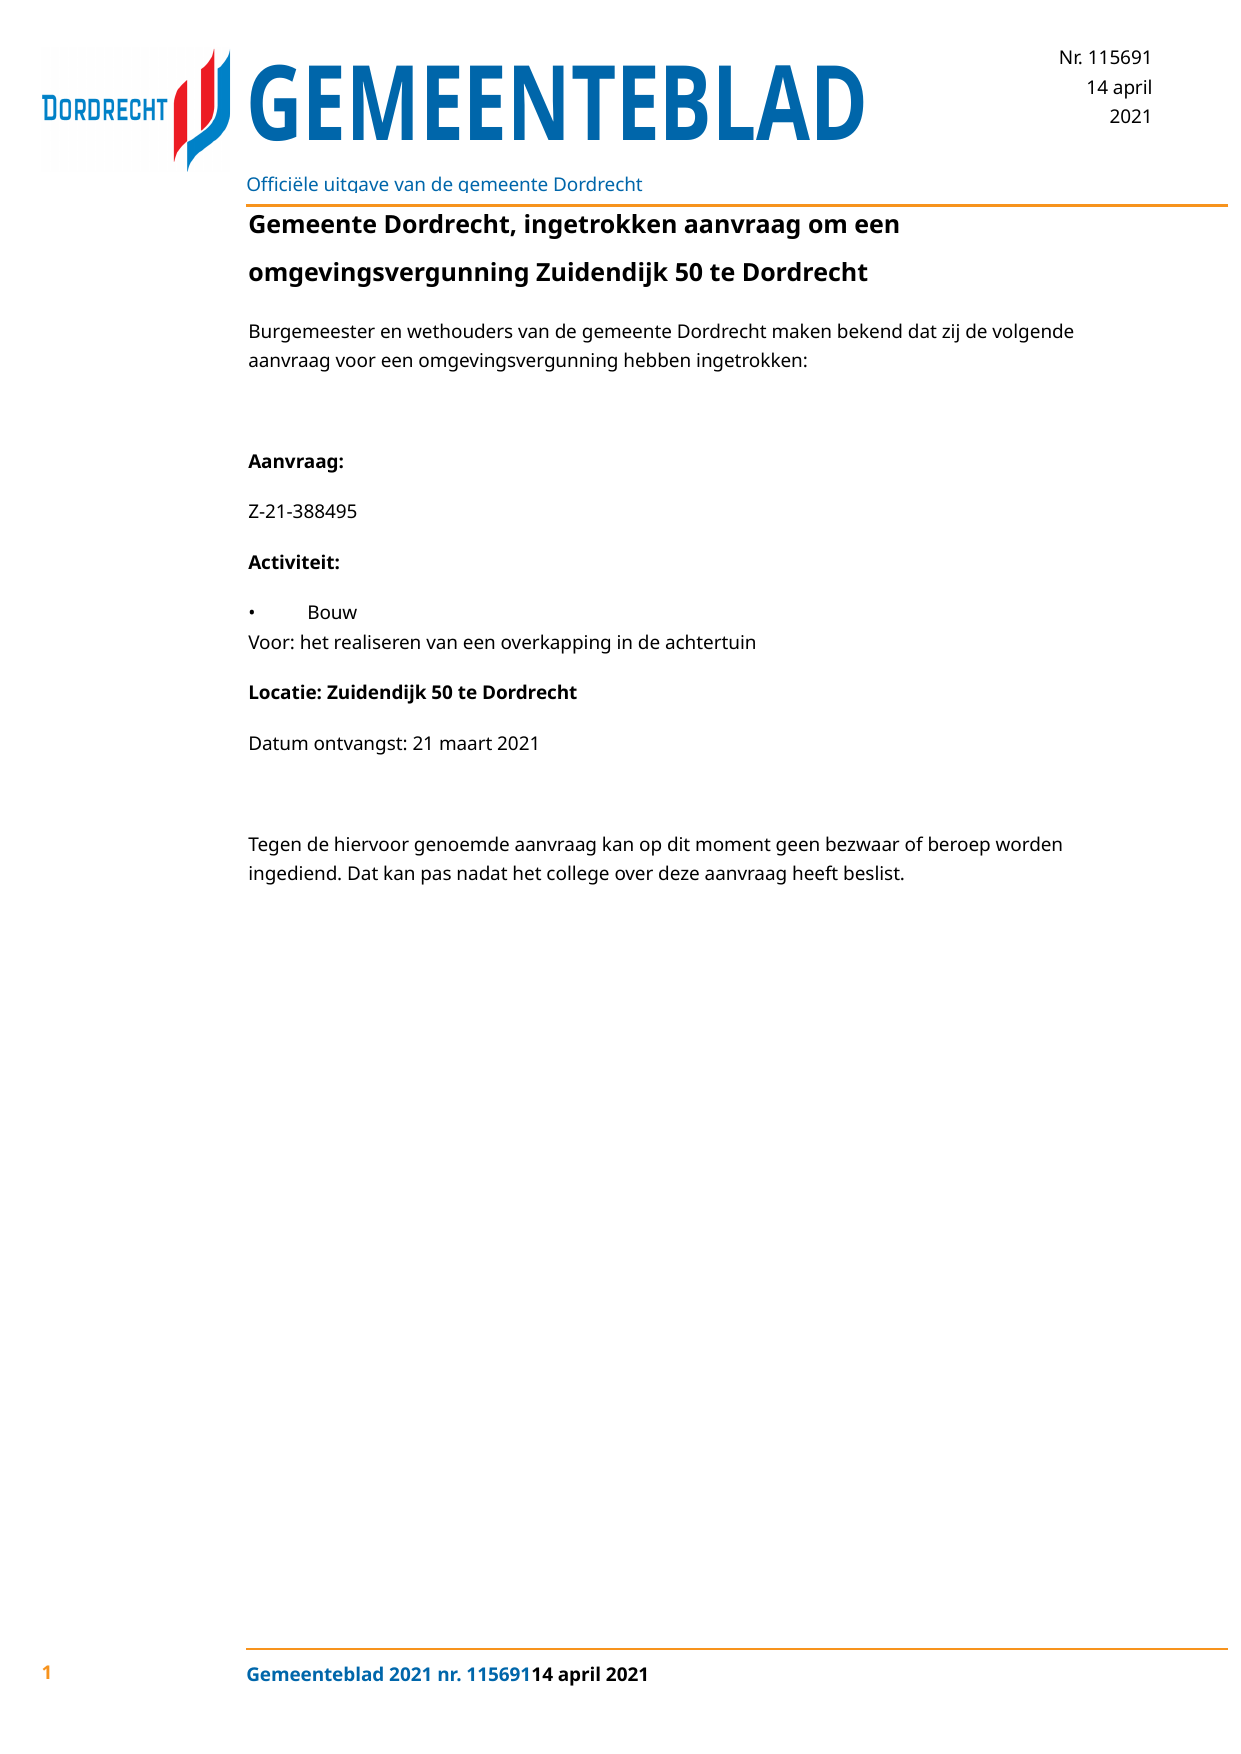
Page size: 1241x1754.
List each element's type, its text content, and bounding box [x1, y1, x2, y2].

text Datum ontvangst: 21 maart 2021 [248, 730, 1152, 756]
text Gemeente Dordrecht, ingetrokken aanvraag om een omgevingsvergunning Zuidendijk 50 te Dordrecht [248, 207, 1152, 288]
text Burgemeester en wethouders van de gemeente Dordrecht maken bekend dat zij de volgende aanvraag voor een omgevingsvergunning hebben ingetrokken: [248, 318, 1152, 373]
text Tegen de hiervoor genoemde aanvraag kan op dit moment geen bezwaar of beroep worden ingediend. Dat kan pas nadat het college over deze aanvraag heeft beslist. [248, 831, 1152, 886]
text Activiteit: [248, 549, 1152, 575]
list Bouw [248, 599, 1152, 625]
picture [41, 47, 231, 172]
text Aanvraag: [248, 448, 1152, 474]
text Voor: het realiseren van een overkapping in de achtertuin [248, 629, 1152, 655]
text Locatie: Zuidendijk 50 te Dordrecht [248, 679, 1152, 705]
text Z-21-388495 [248, 499, 1152, 524]
